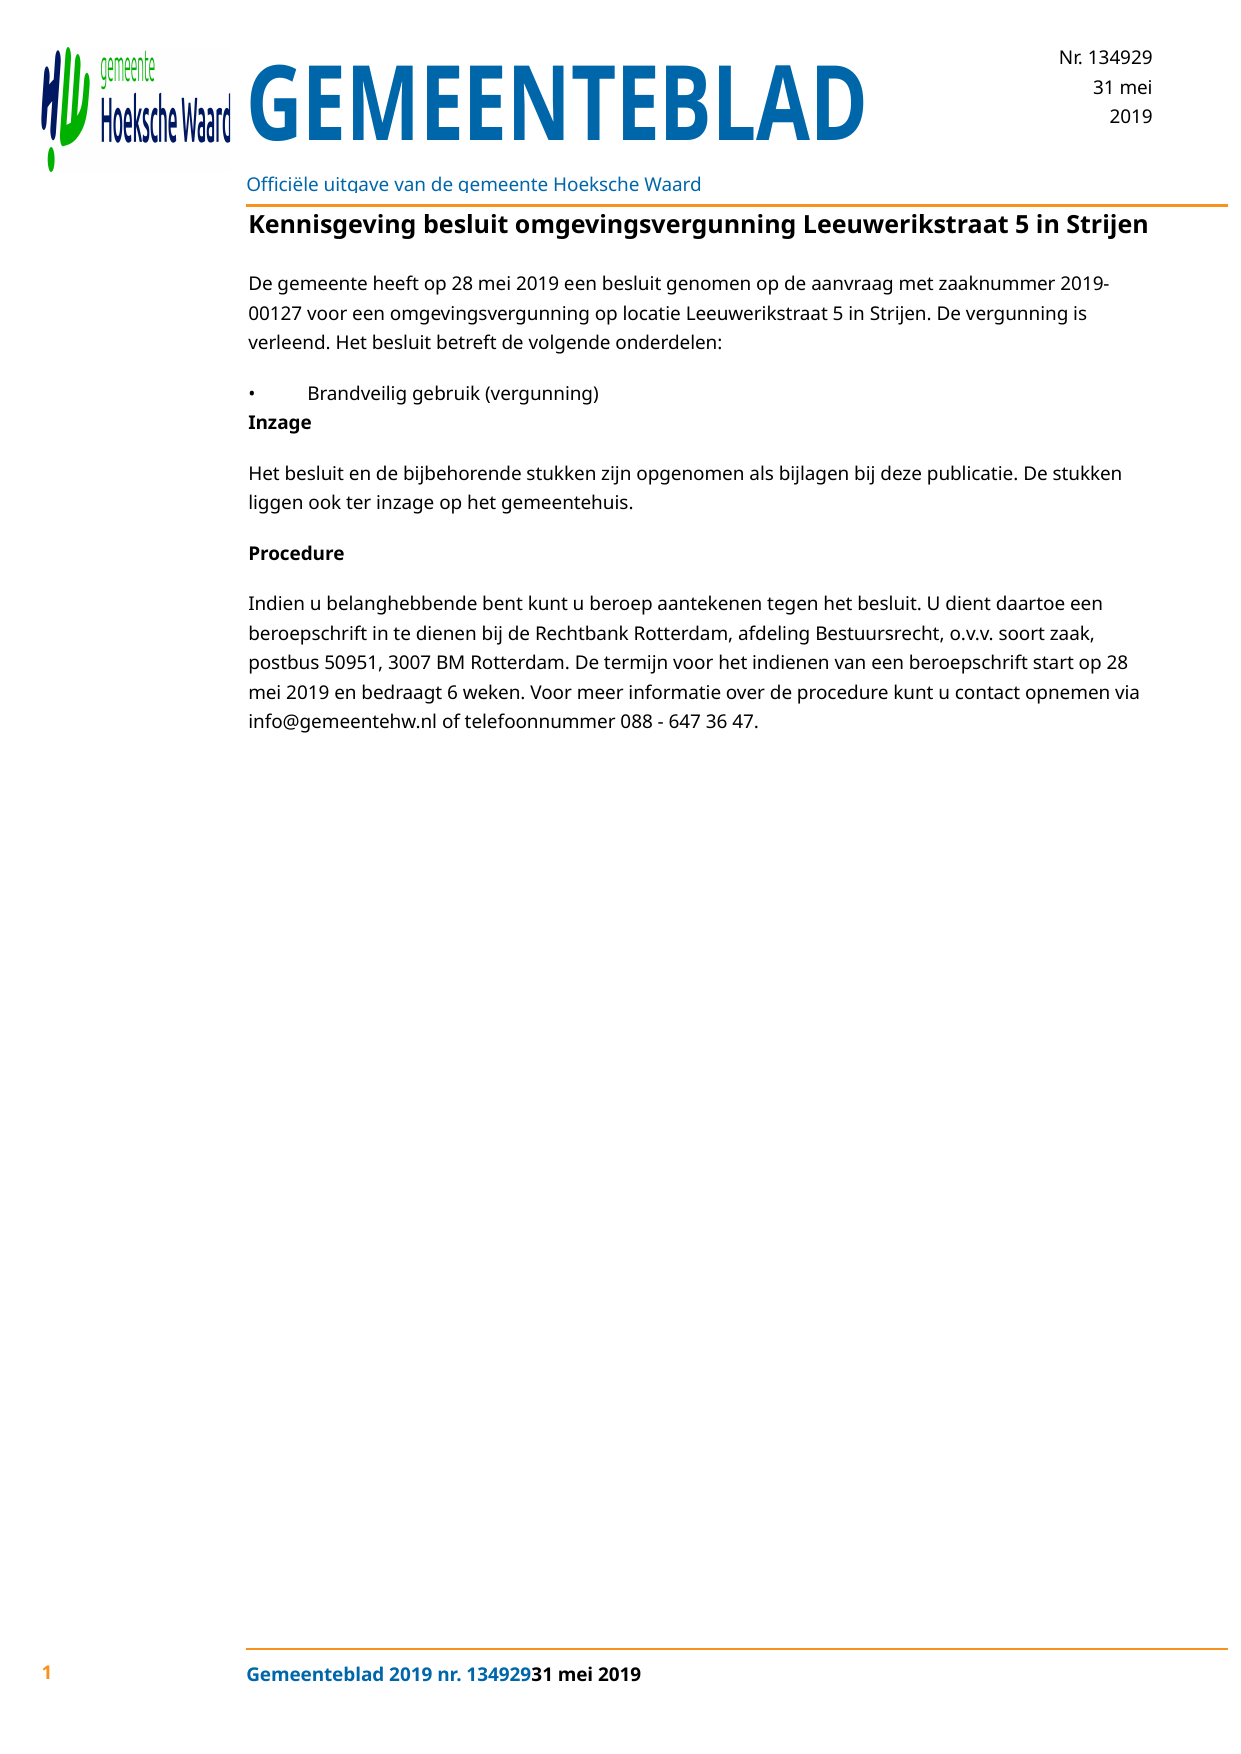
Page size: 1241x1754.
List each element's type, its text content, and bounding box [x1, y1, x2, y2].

list Brandveilig gebruik (vergunning) [248, 380, 1152, 406]
text De gemeente heeft op 28 mei 2019 een besluit genomen op de aanvraag met zaaknummer 2019-00127 voor een omgevingsvergunning op locatie Leeuwerikstraat 5 in Strijen. De vergunning is verleend. Het besluit betreft de volgende onderdelen: [248, 270, 1152, 355]
text Het besluit en de bijbehorende stukken zijn opgenomen als bijlagen bij deze publicatie. De stukken liggen ook ter inzage op het gemeentehuis. [248, 460, 1152, 515]
picture [41, 47, 231, 172]
text Procedure [248, 540, 1152, 566]
text Indien u belanghebbende bent kunt u beroep aantekenen tegen het besluit. U dient daartoe een beroepschrift in te dienen bij de Rechtbank Rotterdam, afdeling Bestuursrecht, o.v.v. soort zaak, postbus 50951, 3007 BM Rotterdam. De termijn voor het indienen van een beroepschrift start op 28 mei 2019 en bedraagt 6 weken. Voor meer informatie over de procedure kunt u contact opnemen via info@gemeentehw.nl of telefoonnummer 088 - 647 36 47. [248, 590, 1152, 734]
text Inzage [248, 409, 1152, 435]
text Kennisgeving besluit omgevingsvergunning Leeuwerikstraat 5 in Strijen [248, 207, 1152, 241]
